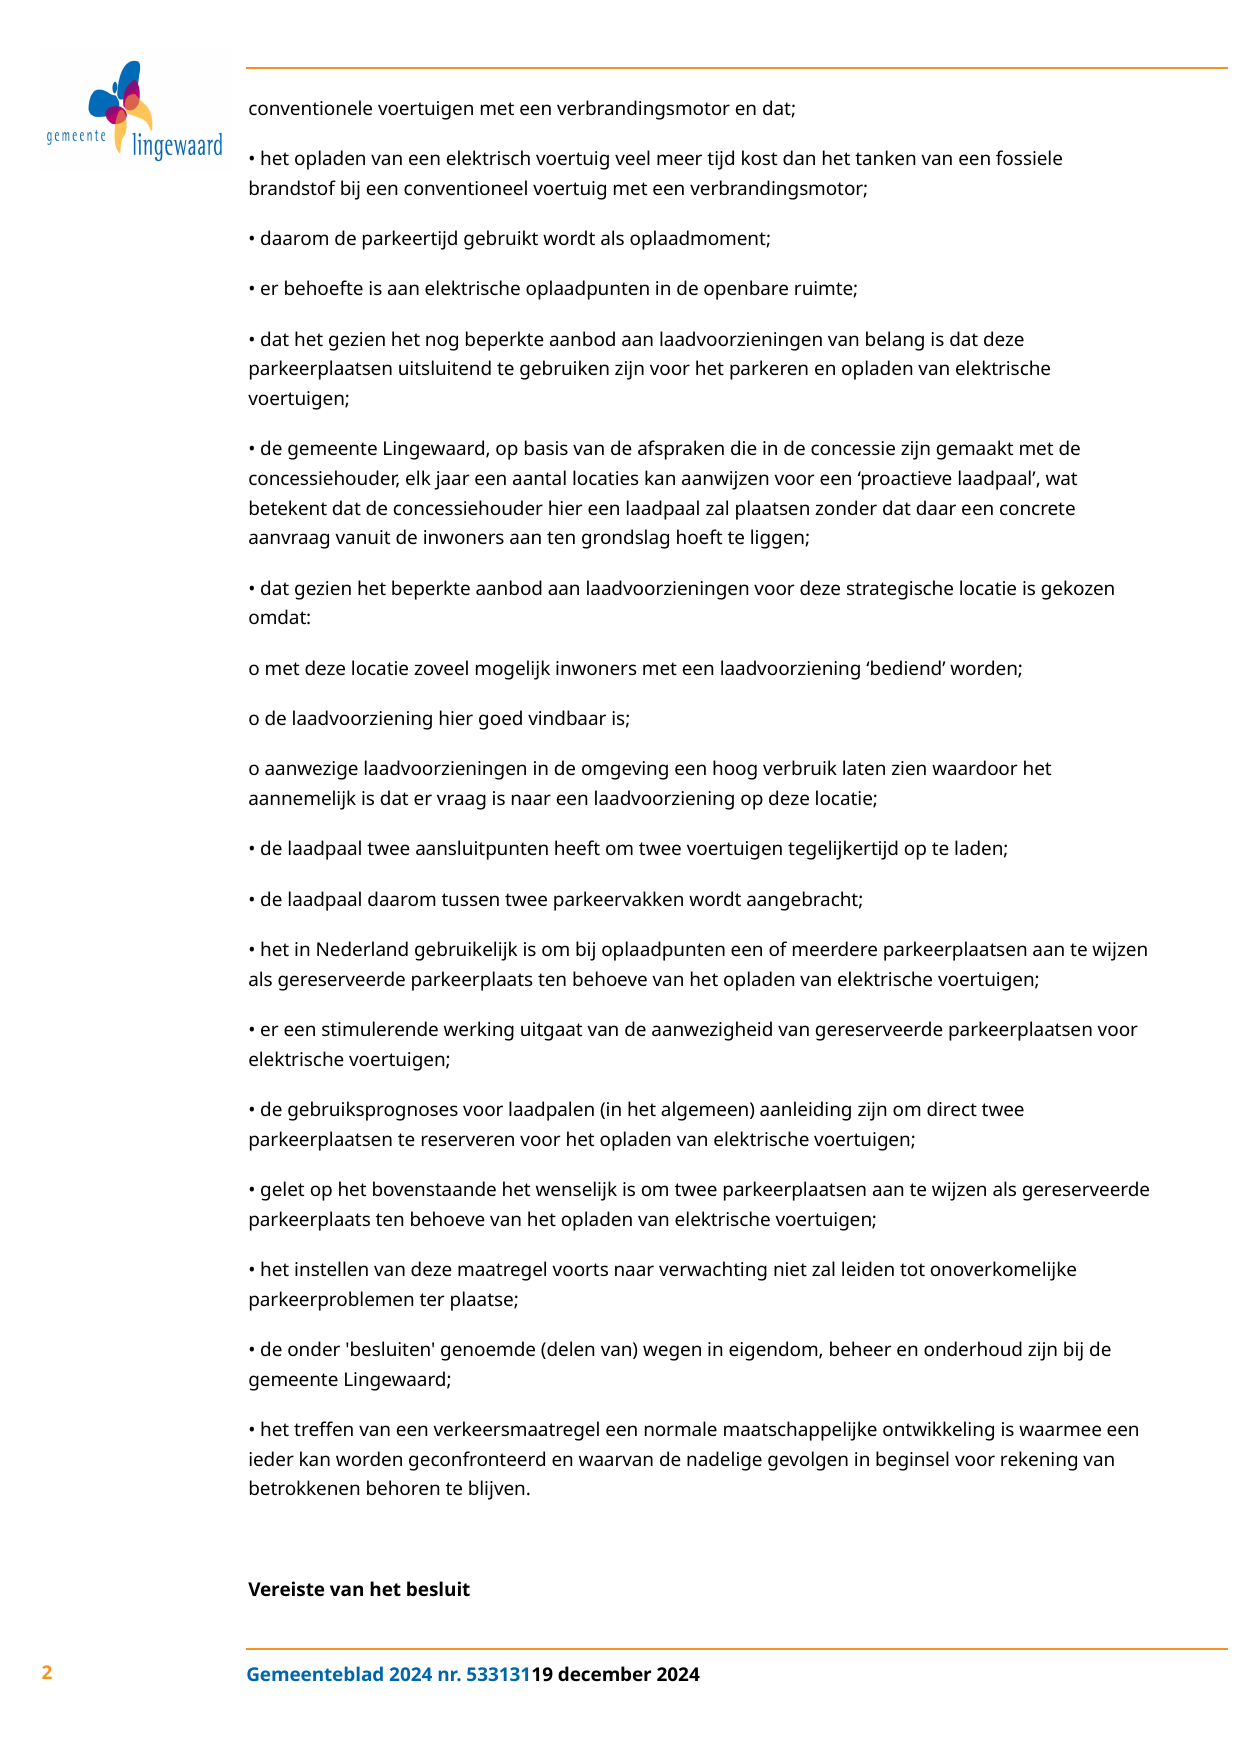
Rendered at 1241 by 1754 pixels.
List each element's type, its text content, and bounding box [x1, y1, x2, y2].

text • het in Nederland gebruikelijk is om bij oplaadpunten een of meerdere parkeerplaatsen aan te wijzen als gereserveerde parkeerplaats ten behoeve van het opladen van elektrische voertuigen; [248, 936, 1152, 992]
text • het opladen van een elektrisch voertuig veel meer tijd kost dan het tanken van een fossiele brandstof bij een conventioneel voertuig met een verbrandingsmotor; [248, 145, 1152, 201]
text • de laadpaal daarom tussen twee parkeervakken wordt aangebracht; [248, 886, 1152, 912]
text • er behoefte is aan elektrische oplaadpunten in de openbare ruimte; [248, 276, 1152, 301]
text o met deze locatie zoveel mogelijk inwoners met een laadvoorziening ‘bediend’ worden; [248, 655, 1152, 681]
text conventionele voertuigen met een verbrandingsmotor en dat; [248, 95, 1152, 121]
text o aanwezige laadvoorzieningen in de omgeving een hoog verbruik laten zien waardoor het aannemelijk is dat er vraag is naar een laadvoorziening op deze locatie; [248, 756, 1152, 811]
text • de onder 'besluiten' genoemde (delen van) wegen in eigendom, beheer en onderhoud zijn bij de gemeente Lingewaard; [248, 1336, 1152, 1392]
text o de laadvoorziening hier goed vindbaar is; [248, 705, 1152, 731]
text • dat gezien het beperkte aanbod aan laadvoorzieningen voor deze strategische locatie is gekozen omdat: [248, 575, 1152, 630]
text • de gebruiksprognoses voor laadpalen (in het algemeen) aanleiding zijn om direct twee parkeerplaatsen te reserveren voor het opladen van elektrische voertuigen; [248, 1096, 1152, 1152]
text • de laadpaal twee aansluitpunten heeft om twee voertuigen tegelijkertijd op te laden; [248, 836, 1152, 861]
text • er een stimulerende werking uitgaat van de aanwezigheid van gereserveerde parkeerplaatsen voor elektrische voertuigen; [248, 1016, 1152, 1072]
picture [41, 47, 231, 172]
text • de gemeente Lingewaard, op basis van de afspraken die in de concessie zijn gemaakt met de concessiehouder, elk jaar een aantal locaties kan aanwijzen voor een ‘proactieve laadpaal’, wat betekent dat de concessiehouder hier een laadpaal zal plaatsen zonder dat daar een concrete aanvraag vanuit de inwoners aan ten grondslag hoeft te liggen; [248, 436, 1152, 550]
text • dat het gezien het nog beperkte aanbod aan laadvoorzieningen van belang is dat deze parkeerplaatsen uitsluitend te gebruiken zijn voor het parkeren en opladen van elektrische voertuigen; [248, 326, 1152, 411]
text Vereiste van het besluit [248, 1576, 1152, 1602]
text • daarom de parkeertijd gebruikt wordt als oplaadmoment; [248, 225, 1152, 251]
text • gelet op het bovenstaande het wenselijk is om twee parkeerplaatsen aan te wijzen als gereserveerde parkeerplaats ten behoeve van het opladen van elektrische voertuigen; [248, 1176, 1152, 1232]
text • het instellen van deze maatregel voorts naar verwachting niet zal leiden tot onoverkomelijke parkeerproblemen ter plaatse; [248, 1256, 1152, 1312]
text • het treffen van een verkeersmaatregel een normale maatschappelijke ontwikkeling is waarmee een ieder kan worden geconfronteerd en waarvan de nadelige gevolgen in beginsel voor rekening van betrokkenen behoren te blijven. [248, 1416, 1152, 1501]
